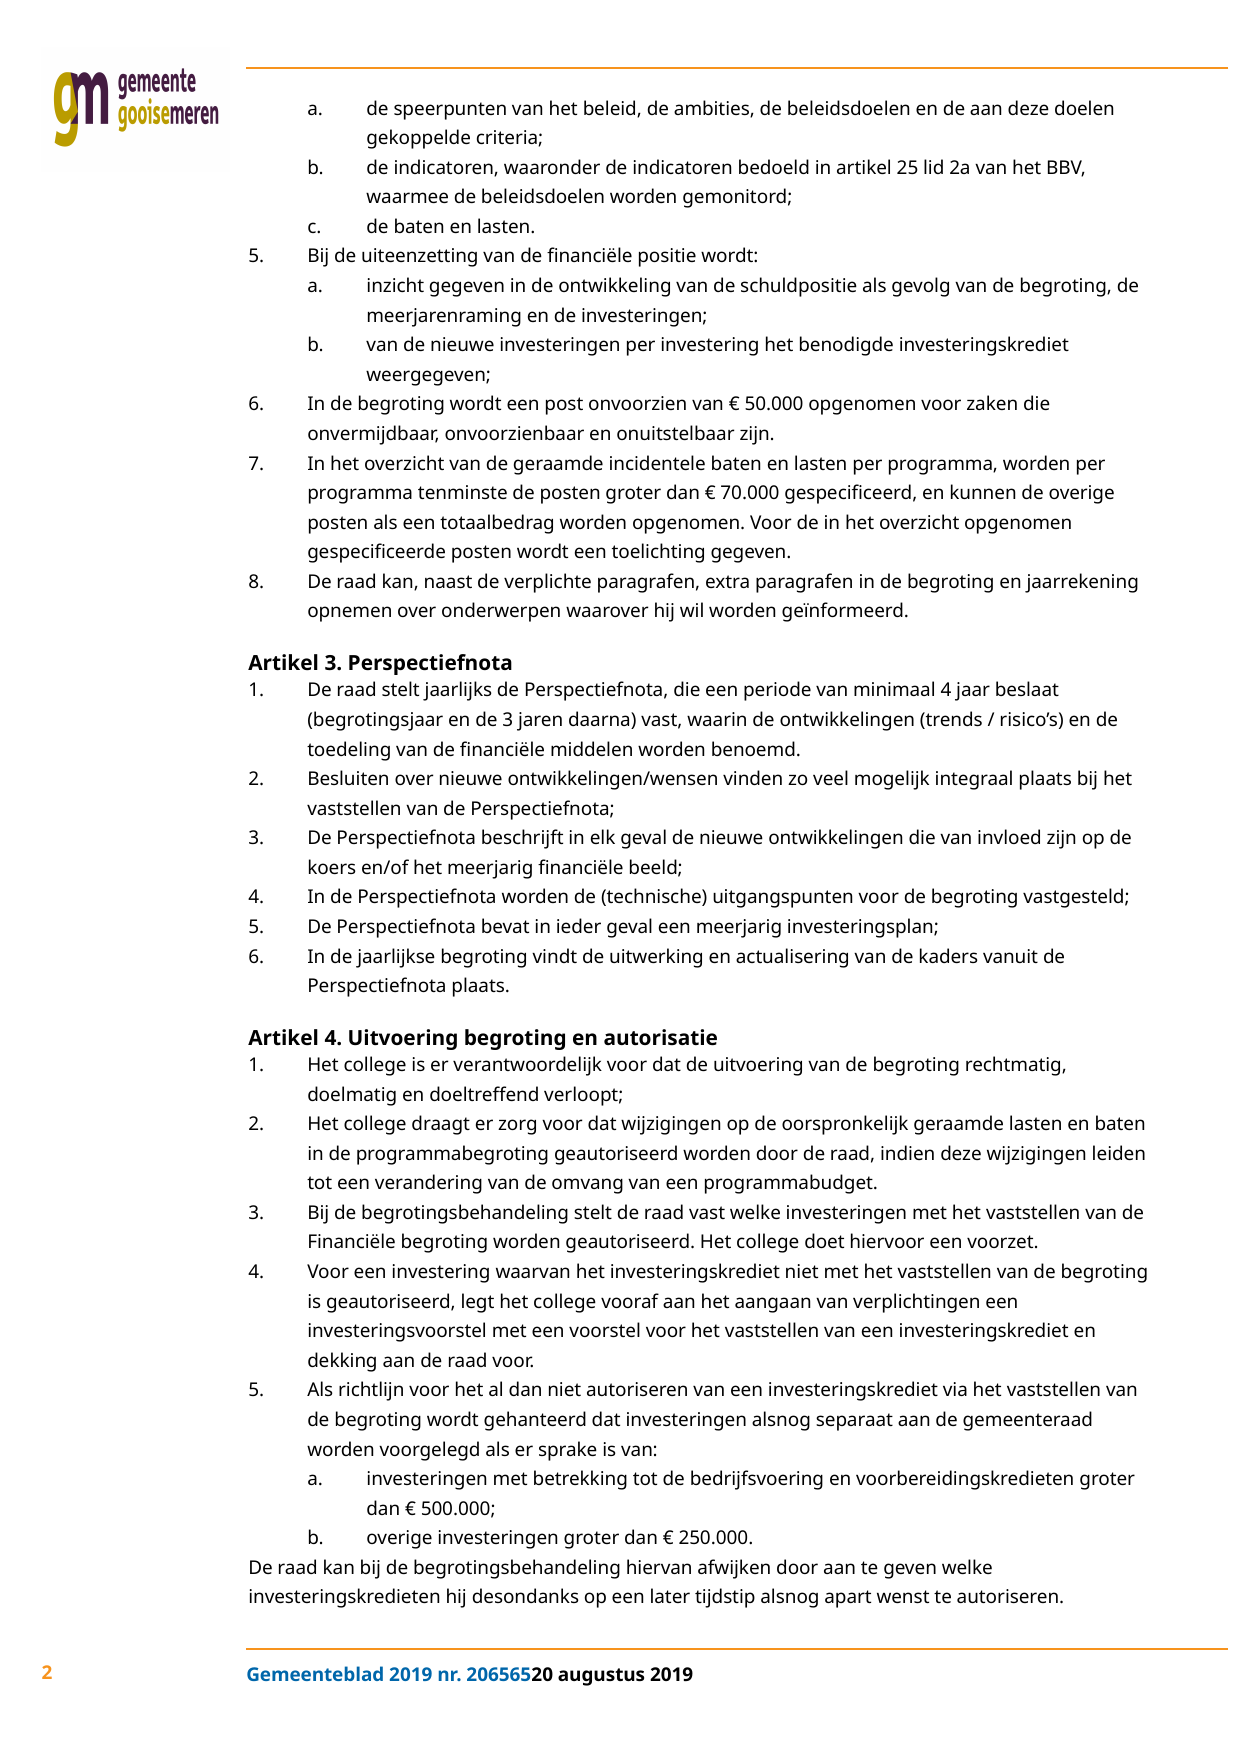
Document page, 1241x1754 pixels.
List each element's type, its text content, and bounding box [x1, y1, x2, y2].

list Voor een investering waarvan het investeringskrediet niet met het vaststellen van de begroting is geautoriseerd, legt het college vooraf aan het aangaan van verplichtingen een investeringsvoorstel met een voorstel voor het vaststellen van een investeringskrediet en dekking aan de raad voor. [248, 1258, 1152, 1373]
list Het college draagt er zorg voor dat wijzigingen op de oorspronkelijk geraamde lasten en baten in de programmabegroting geautoriseerd worden door de raad, indien deze wijzigingen leiden tot een verandering van de omvang van een programmabudget. [248, 1110, 1152, 1195]
list de indicatoren, waaronder de indicatoren bedoeld in artikel 25 lid 2a van het BBV, waarmee de beleidsdoelen worden gemonitord; [307, 154, 1152, 209]
list investeringen met betrekking tot de bedrijfsvoering en voorbereidingskredieten groter dan € 500.000; [307, 1465, 1152, 1521]
list Besluiten over nieuwe ontwikkelingen/wensen vinden zo veel mogelijk integraal plaats bij het vaststellen van de Perspectiefnota; [248, 765, 1152, 821]
list In de Perspectiefnota worden de (technische) uitgangspunten voor de begroting vastgesteld; [248, 884, 1152, 909]
list de speerpunten van het beleid, de ambities, de beleidsdoelen en de aan deze doelen gekoppelde criteria; [307, 95, 1152, 150]
list van de nieuwe investeringen per investering het benodigde investeringskrediet weergegeven; [307, 331, 1152, 387]
list overige investeringen groter dan € 250.000. [307, 1524, 1152, 1550]
list Als richtlijn voor het al dan niet autoriseren van een investeringskrediet via het vaststellen van de begroting wordt gehanteerd dat investeringen alsnog separaat aan de gemeenteraad worden voorgelegd als er sprake is van: [248, 1377, 1152, 1462]
list Bij de uiteenzetting van de financiële positie wordt: [248, 243, 1152, 268]
list De raad stelt jaarlijks de Perspectiefnota, die een periode van minimaal 4 jaar beslaat (begrotingsjaar en de 3 jaren daarna) vast, waarin de ontwikkelingen (trends / risico’s) en de toedeling van de financiële middelen worden benoemd. [248, 677, 1152, 761]
list De Perspectiefnota bevat in ieder geval een meerjarig investeringsplan; [248, 913, 1152, 939]
text Artikel 4. Uitvoering begroting en autorisatie [248, 1023, 1152, 1051]
list In het overzicht van de geraamde incidentele baten en lasten per programma, worden per programma tenminste de posten groter dan € 70.000 gespecificeerd, en kunnen de overige posten als een totaalbedrag worden opgenomen. Voor de in het overzicht opgenomen gespecificeerde posten wordt een toelichting gegeven. [248, 450, 1152, 564]
list In de jaarlijkse begroting vindt de uitwerking en actualisering van de kaders vanuit de Perspectiefnota plaats. [248, 943, 1152, 998]
list de baten en lasten. [307, 213, 1152, 239]
list De raad kan, naast de verplichte paragrafen, extra paragrafen in de begroting en jaarrekening opnemen over onderwerpen waarover hij wil worden geïnformeerd. [248, 568, 1152, 623]
list Bij de begrotingsbehandeling stelt de raad vast welke investeringen met het vaststellen van de Financiële begroting worden geautoriseerd. Het college doet hiervoor een voorzet. [248, 1199, 1152, 1254]
text De raad kan bij de begrotingsbehandeling hiervan afwijken door aan te geven welke investeringskredieten hij desondanks op een later tijdstip alsnog apart wenst te autoriseren. [248, 1554, 1152, 1609]
list Het college is er verantwoordelijk voor dat de uitvoering van de begroting rechtmatig, doelmatig en doeltreffend verloopt; [248, 1051, 1152, 1107]
list In de begroting wordt een post onvoorzien van € 50.000 opgenomen voor zaken die onvermijdbaar, onvoorzienbaar en onuitstelbaar zijn. [248, 391, 1152, 446]
picture [41, 47, 231, 172]
list De Perspectiefnota beschrijft in elk geval de nieuwe ontwikkelingen die van invloed zijn op de koers en/of het meerjarig financiële beeld; [248, 824, 1152, 880]
text Artikel 3. Perspectiefnota [248, 648, 1152, 677]
list inzicht gegeven in de ontwikkeling van de schuldpositie als gevolg van de begroting, de meerjarenraming en de investeringen; [307, 272, 1152, 328]
